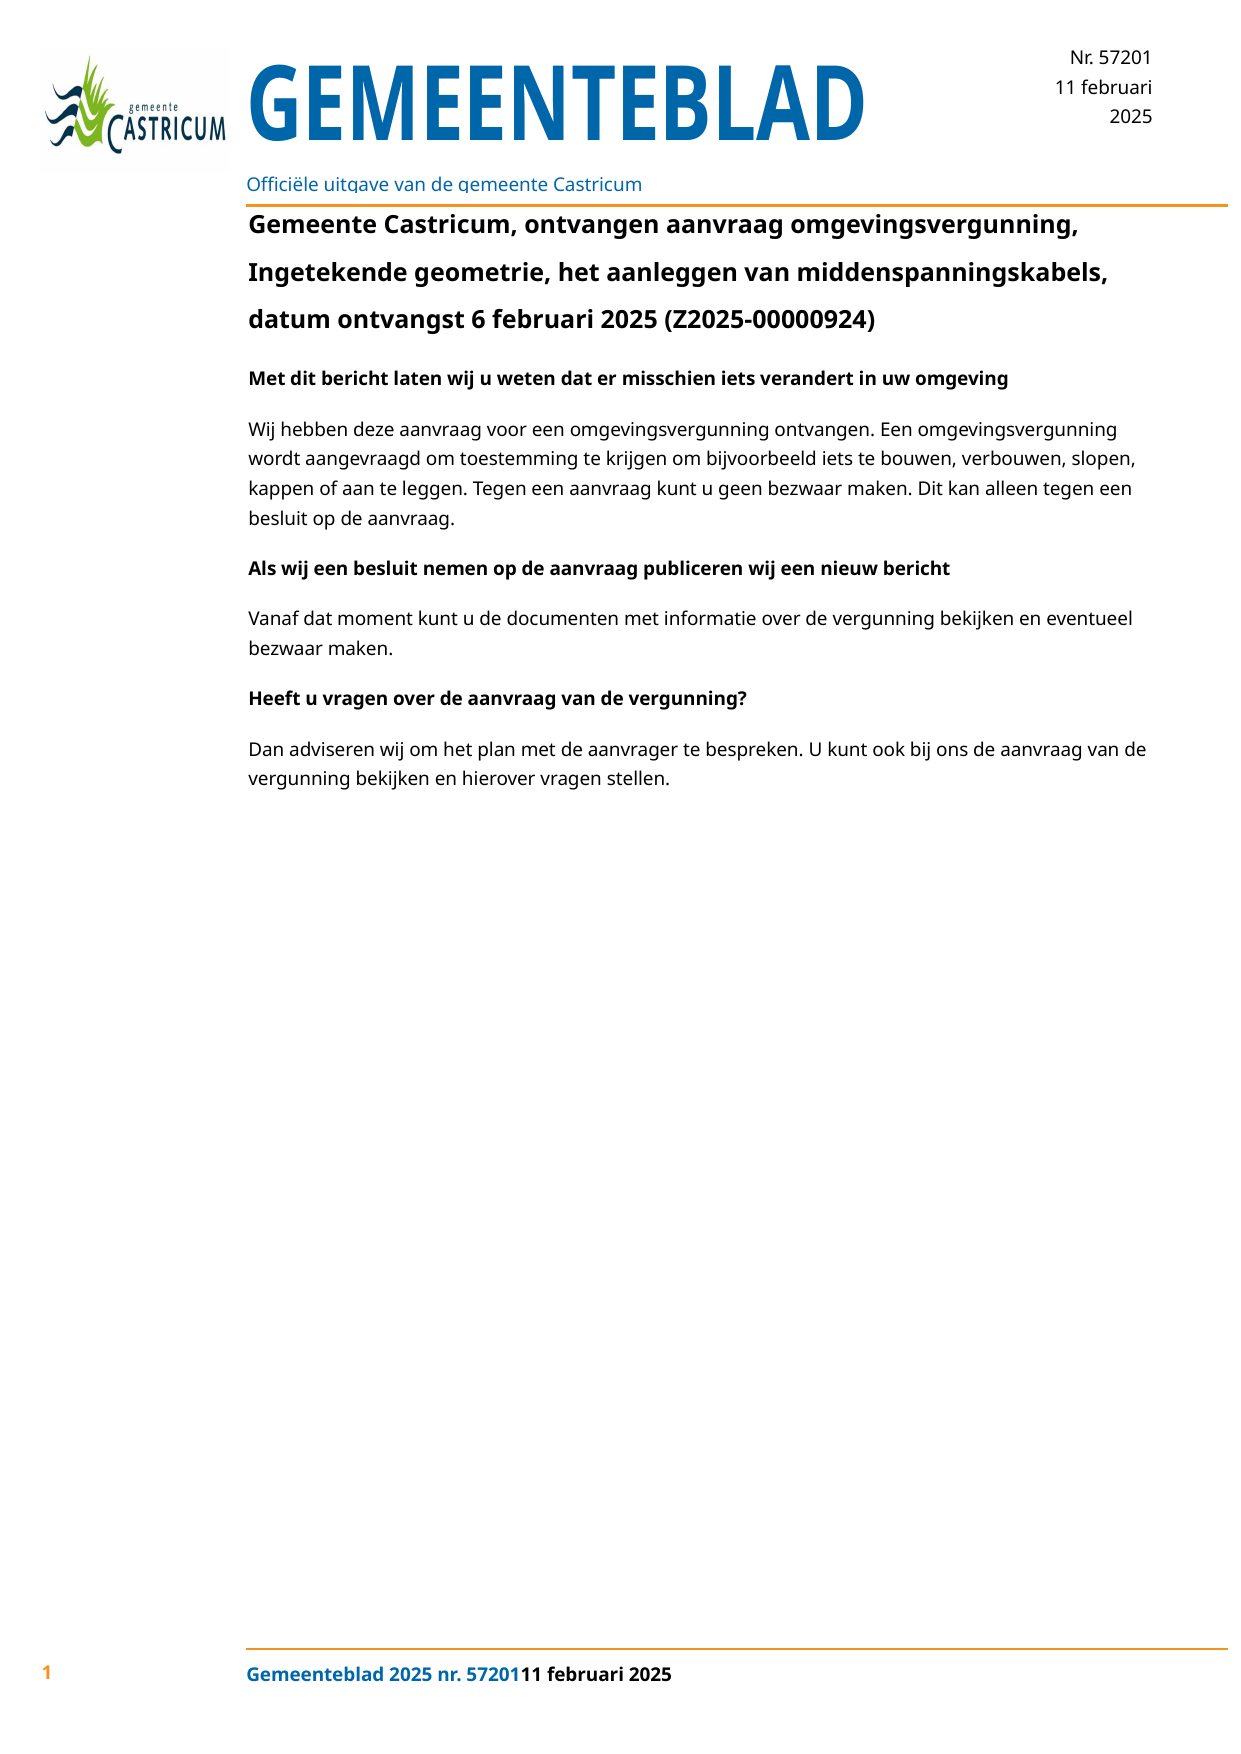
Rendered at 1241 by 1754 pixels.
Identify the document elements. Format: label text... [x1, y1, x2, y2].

text Als wij een besluit nemen op de aanvraag publiceren wij een nieuw bericht [248, 555, 1152, 581]
text Heeft u vragen over de aanvraag van de vergunning? [248, 686, 1152, 711]
text Wij hebben deze aanvraag voor een omgevingsvergunning ontvangen. Een omgevingsvergunning wordt aangevraagd om toestemming te krijgen om bijvoorbeeld iets te bouwen, verbouwen, slopen, kappen of aan te leggen. Tegen een aanvraag kunt u geen bezwaar maken. Dit kan alleen tegen een besluit op de aanvraag. [248, 416, 1152, 530]
text Met dit bericht laten wij u weten dat er misschien iets verandert in uw omgeving [248, 366, 1152, 391]
text Dan adviseren wij om het plan met de aanvrager te bespreken. U kunt ook bij ons de aanvraag van de vergunning bekijken en hierover vragen stellen. [248, 736, 1152, 791]
text Gemeente Castricum, ontvangen aanvraag omgevingsvergunning, Ingetekende geometrie, het aanleggen van middenspanningskabels, datum ontvangst 6 februari 2025 (Z2025-00000924) [248, 207, 1152, 336]
picture [41, 47, 231, 172]
text Vanaf dat moment kunt u de documenten met informatie over de vergunning bekijken en eventueel bezwaar maken. [248, 606, 1152, 661]
